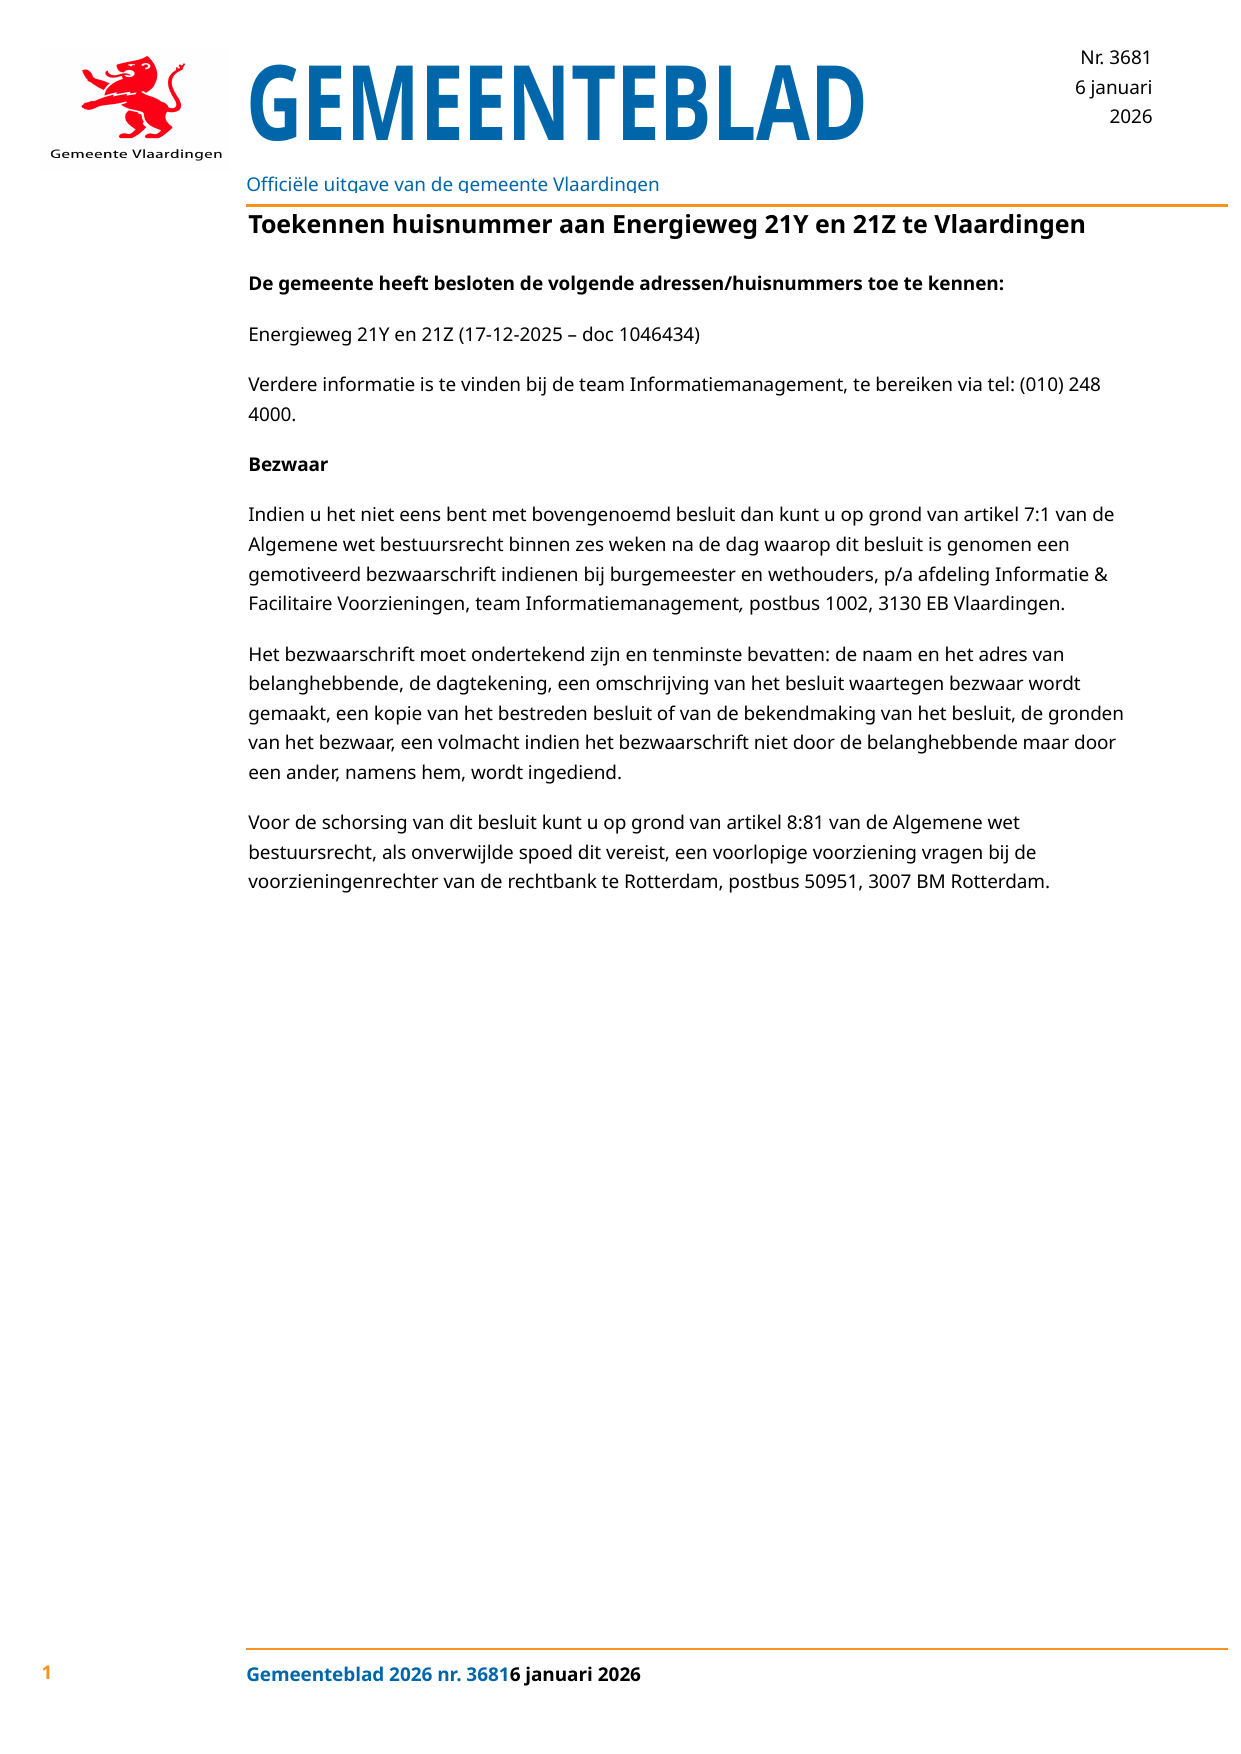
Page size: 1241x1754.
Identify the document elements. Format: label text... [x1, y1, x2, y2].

text Het bezwaarschrift moet ondertekend zijn en tenminste bevatten: de naam en het adres van belanghebbende, de dagtekening, een omschrijving van het besluit waartegen bezwaar wordt gemaakt, een kopie van het bestreden besluit of van de bekendmaking van het besluit, de gronden van het bezwaar, een volmacht indien het bezwaarschrift niet door de belanghebbende maar door een ander, namens hem, wordt ingediend. [248, 641, 1152, 785]
text Indien u het niet eens bent met bovengenoemd besluit dan kunt u op grond van artikel 7:1 van de Algemene wet bestuursrecht binnen zes weken na de dag waarop dit besluit is genomen een gemotiveerd bezwaarschrift indienen bij burgemeester en wethouders, p/a afdeling Informatie & Facilitaire Voorzieningen, team Informatiemanagement, postbus 1002, 3130 EB Vlaardingen. [248, 502, 1152, 616]
text Bezwaar [248, 451, 1152, 477]
picture [41, 47, 231, 172]
text Voor de schorsing van dit besluit kunt u op grond van artikel 8:81 van de Algemene wet bestuursrecht, als onverwijlde spoed dit vereist, een voorlopige voorziening vragen bij de voorzieningenrechter van de rechtbank te Rotterdam, postbus 50951, 3007 BM Rotterdam. [248, 809, 1152, 894]
text Verdere informatie is te vinden bij de team Informatiemanagement, te bereiken via tel: (010) 248 4000. [248, 371, 1152, 426]
text Toekennen huisnummer aan Energieweg 21Y en 21Z te Vlaardingen [248, 207, 1152, 241]
text De gemeente heeft besloten de volgende adressen/huisnummers toe te kennen: [248, 270, 1152, 296]
text Energieweg 21Y en 21Z (17-12-2025 – doc 1046434) [248, 321, 1152, 346]
